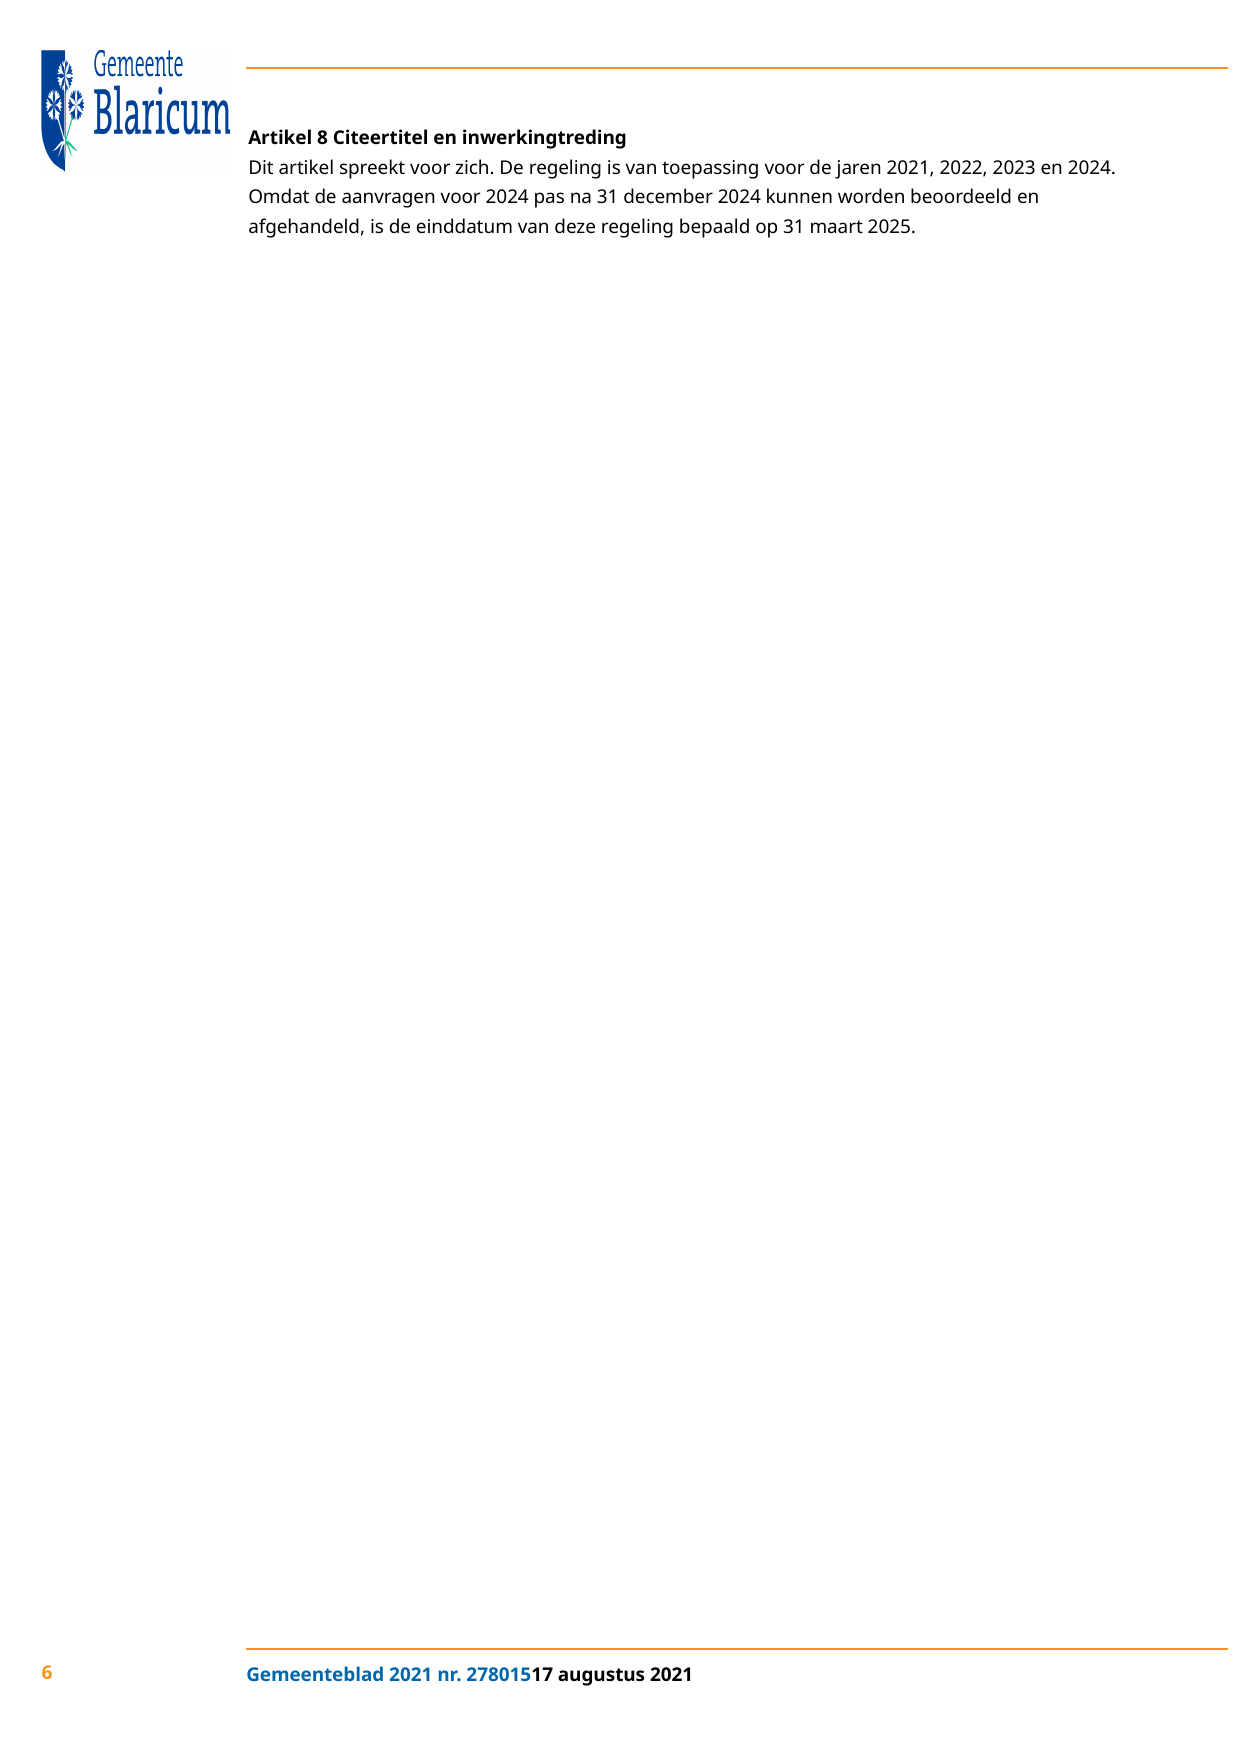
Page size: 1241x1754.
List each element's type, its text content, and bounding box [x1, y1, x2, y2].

text Dit artikel spreekt voor zich. De regeling is van toepassing voor de jaren 2021, 2022, 2023 en 2024. Omdat de aanvragen voor 2024 pas na 31 december 2024 kunnen worden beoordeeld en afgehandeld, is de einddatum van deze regeling bepaald op 31 maart 2025. [248, 154, 1152, 239]
text Artikel 8 Citeertitel en inwerkingtreding [248, 124, 1152, 150]
picture [41, 47, 231, 172]
